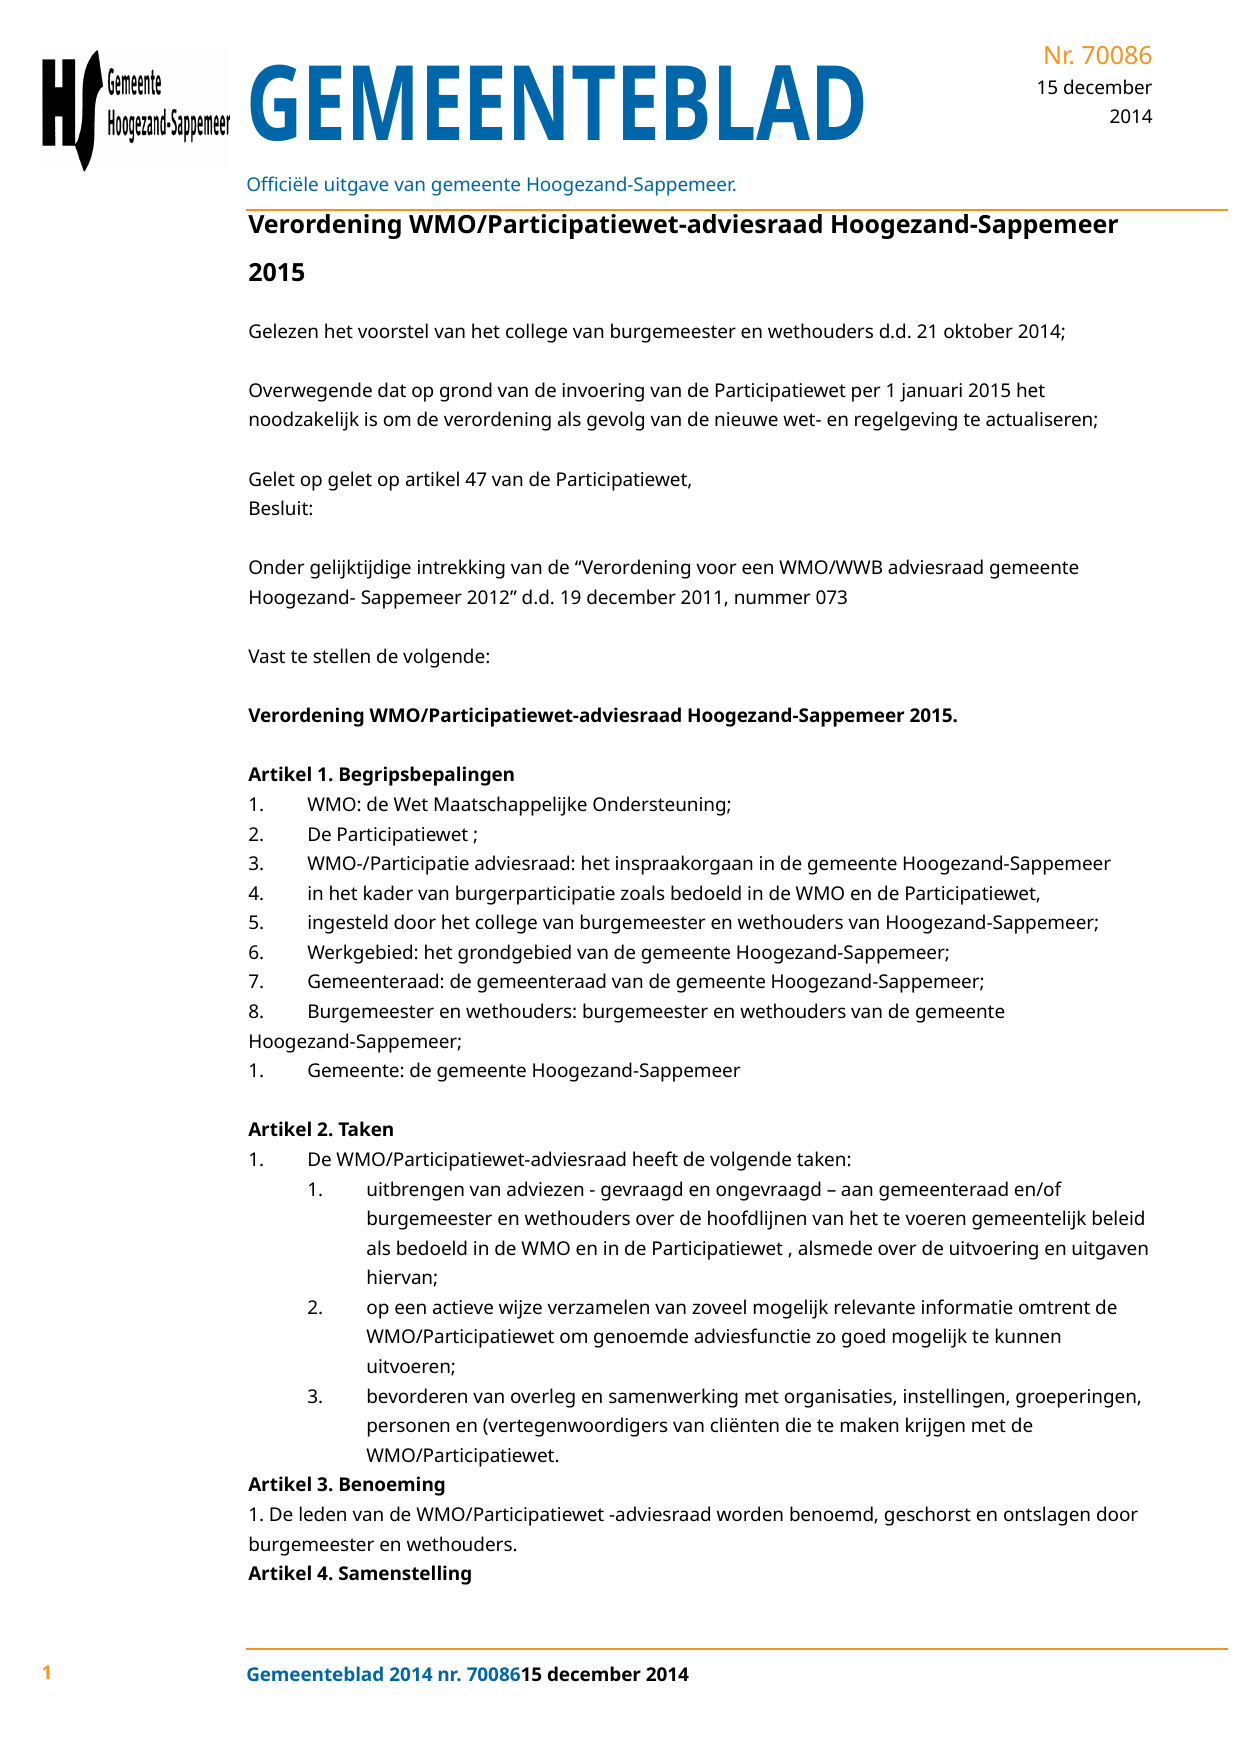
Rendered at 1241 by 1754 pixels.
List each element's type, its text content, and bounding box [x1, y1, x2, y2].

list WMO-/Participatie adviesraad: het inspraakorgaan in de gemeente Hoogezand-Sappemeer [248, 850, 1152, 876]
list bevorderen van overleg en samenwerking met organisaties, instellingen, groeperingen, personen en (vertegenwoordigers van cliënten die te maken krijgen met de WMO/Participatiewet. [307, 1383, 1152, 1468]
text Artikel 2. Taken [248, 1117, 1152, 1142]
list uitbrengen van adviezen - gevraagd en ongevraagd – aan gemeenteraad en/of burgemeester en wethouders over de hoofdlijnen van het te voeren gemeentelijk beleid als bedoeld in de WMO en in de Participatiewet , alsmede over de uitvoering en uitgaven hiervan; [307, 1176, 1152, 1290]
text Verordening WMO/Participatiewet-adviesraad Hoogezand-Sappemeer 2015 [248, 211, 1152, 288]
text Besluit: [248, 495, 1152, 521]
text Gelet op gelet op artikel 47 van de Participatiewet, [248, 466, 1152, 492]
list ingesteld door het college van burgemeester en wethouders van Hoogezand-Sappemeer; [248, 909, 1152, 935]
list De Participatiewet ; [248, 821, 1152, 847]
list in het kader van burgerparticipatie zoals bedoeld in de WMO en de Participatiewet, [248, 880, 1152, 906]
list Werkgebied: het grondgebied van de gemeente Hoogezand-Sappemeer; [248, 939, 1152, 965]
list Burgemeester en wethouders: burgemeester en wethouders van de gemeente [248, 998, 1152, 1024]
text Verordening WMO/Participatiewet-adviesraad Hoogezand-Sappemeer 2015. [248, 702, 1152, 728]
list op een actieve wijze verzamelen van zoveel mogelijk relevante informatie omtrent de WMO/Participatiewet om genoemde adviesfunctie zo goed mogelijk te kunnen uitvoeren; [307, 1294, 1152, 1379]
text Artikel 1. Begripsbepalingen [248, 762, 1152, 787]
text Overwegende dat op grond van de invoering van de Participatiewet per 1 januari 2015 het noodzakelijk is om de verordening als gevolg van de nieuwe wet- en regelgeving te actualiseren; [248, 377, 1152, 432]
picture [41, 47, 231, 172]
text Artikel 4. Samenstelling [248, 1560, 1152, 1586]
list Gemeente: de gemeente Hoogezand-Sappemeer [248, 1057, 1152, 1083]
list WMO: de Wet Maatschappelijke Ondersteuning; [248, 791, 1152, 817]
text 1. De leden van de WMO/Participatiewet -adviesraad worden benoemd, geschorst en ontslagen door burgemeester en wethouders. [248, 1501, 1152, 1557]
text Artikel 3. Benoeming [248, 1472, 1152, 1497]
text Vast te stellen de volgende: [248, 643, 1152, 669]
text Hoogezand-Sappemeer; [248, 1028, 1152, 1054]
list Gemeenteraad: de gemeenteraad van de gemeente Hoogezand-Sappemeer; [248, 969, 1152, 994]
text Gelezen het voorstel van het college van burgemeester en wethouders d.d. 21 oktober 2014; [248, 318, 1152, 344]
list De WMO/Participatiewet-adviesraad heeft de volgende taken: [248, 1146, 1152, 1172]
text Onder gelijktijdige intrekking van de “Verordening voor een WMO/WWB adviesraad gemeente Hoogezand- Sappemeer 2012” d.d. 19 december 2011, nummer 073 [248, 554, 1152, 610]
